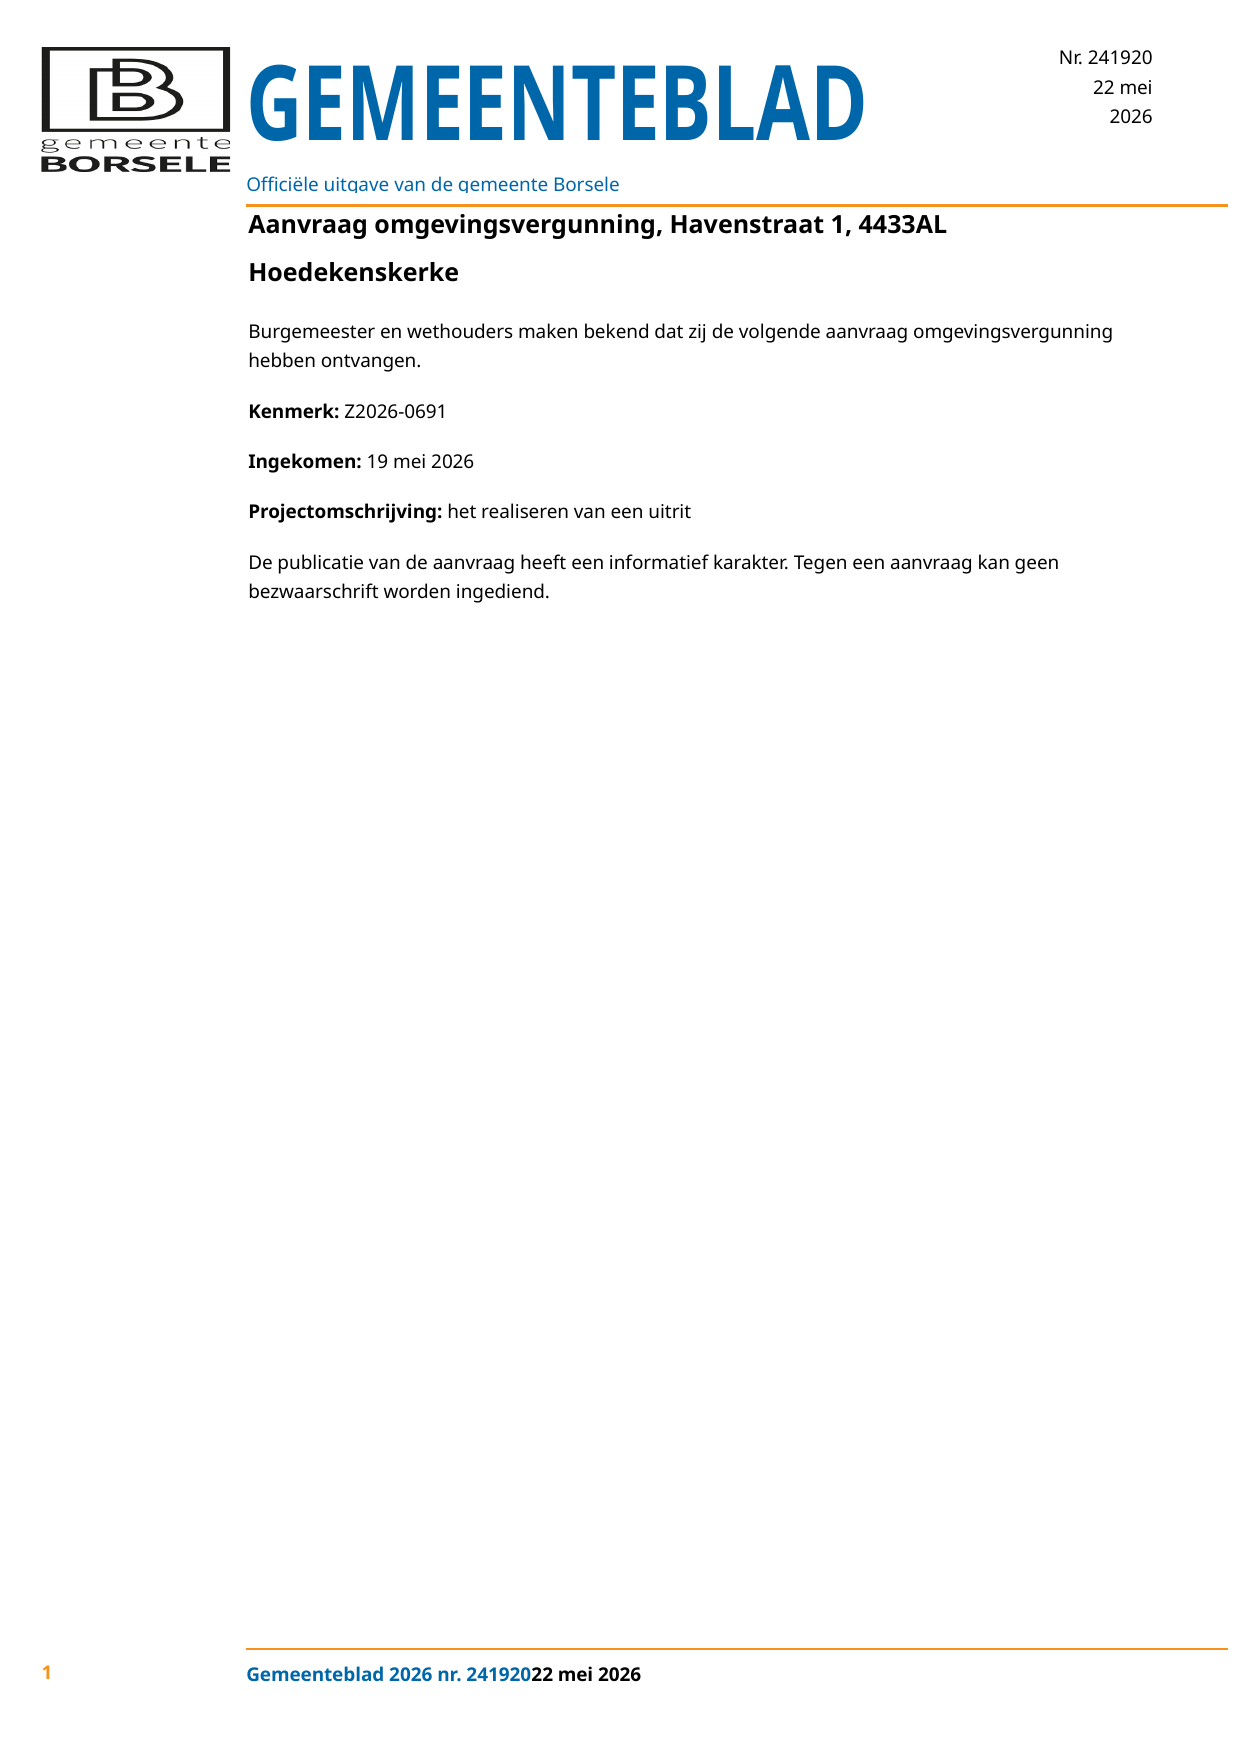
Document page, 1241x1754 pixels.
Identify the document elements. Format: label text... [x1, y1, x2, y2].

text Kenmerk: Z2026-0691 [248, 398, 1152, 424]
text Projectomschrijving: het realiseren van een uitrit [248, 499, 1152, 524]
text De publicatie van de aanvraag heeft een informatief karakter. Tegen een aanvraag kan geen bezwaarschrift worden ingediend. [248, 549, 1152, 604]
text Burgemeester en wethouders maken bekend dat zij de volgende aanvraag omgevingsvergunning hebben ontvangen. [248, 318, 1152, 373]
text Ingekomen: 19 mei 2026 [248, 448, 1152, 474]
picture [41, 47, 231, 172]
text Aanvraag omgevingsvergunning, Havenstraat 1, 4433AL Hoedekenskerke [248, 207, 1152, 288]
